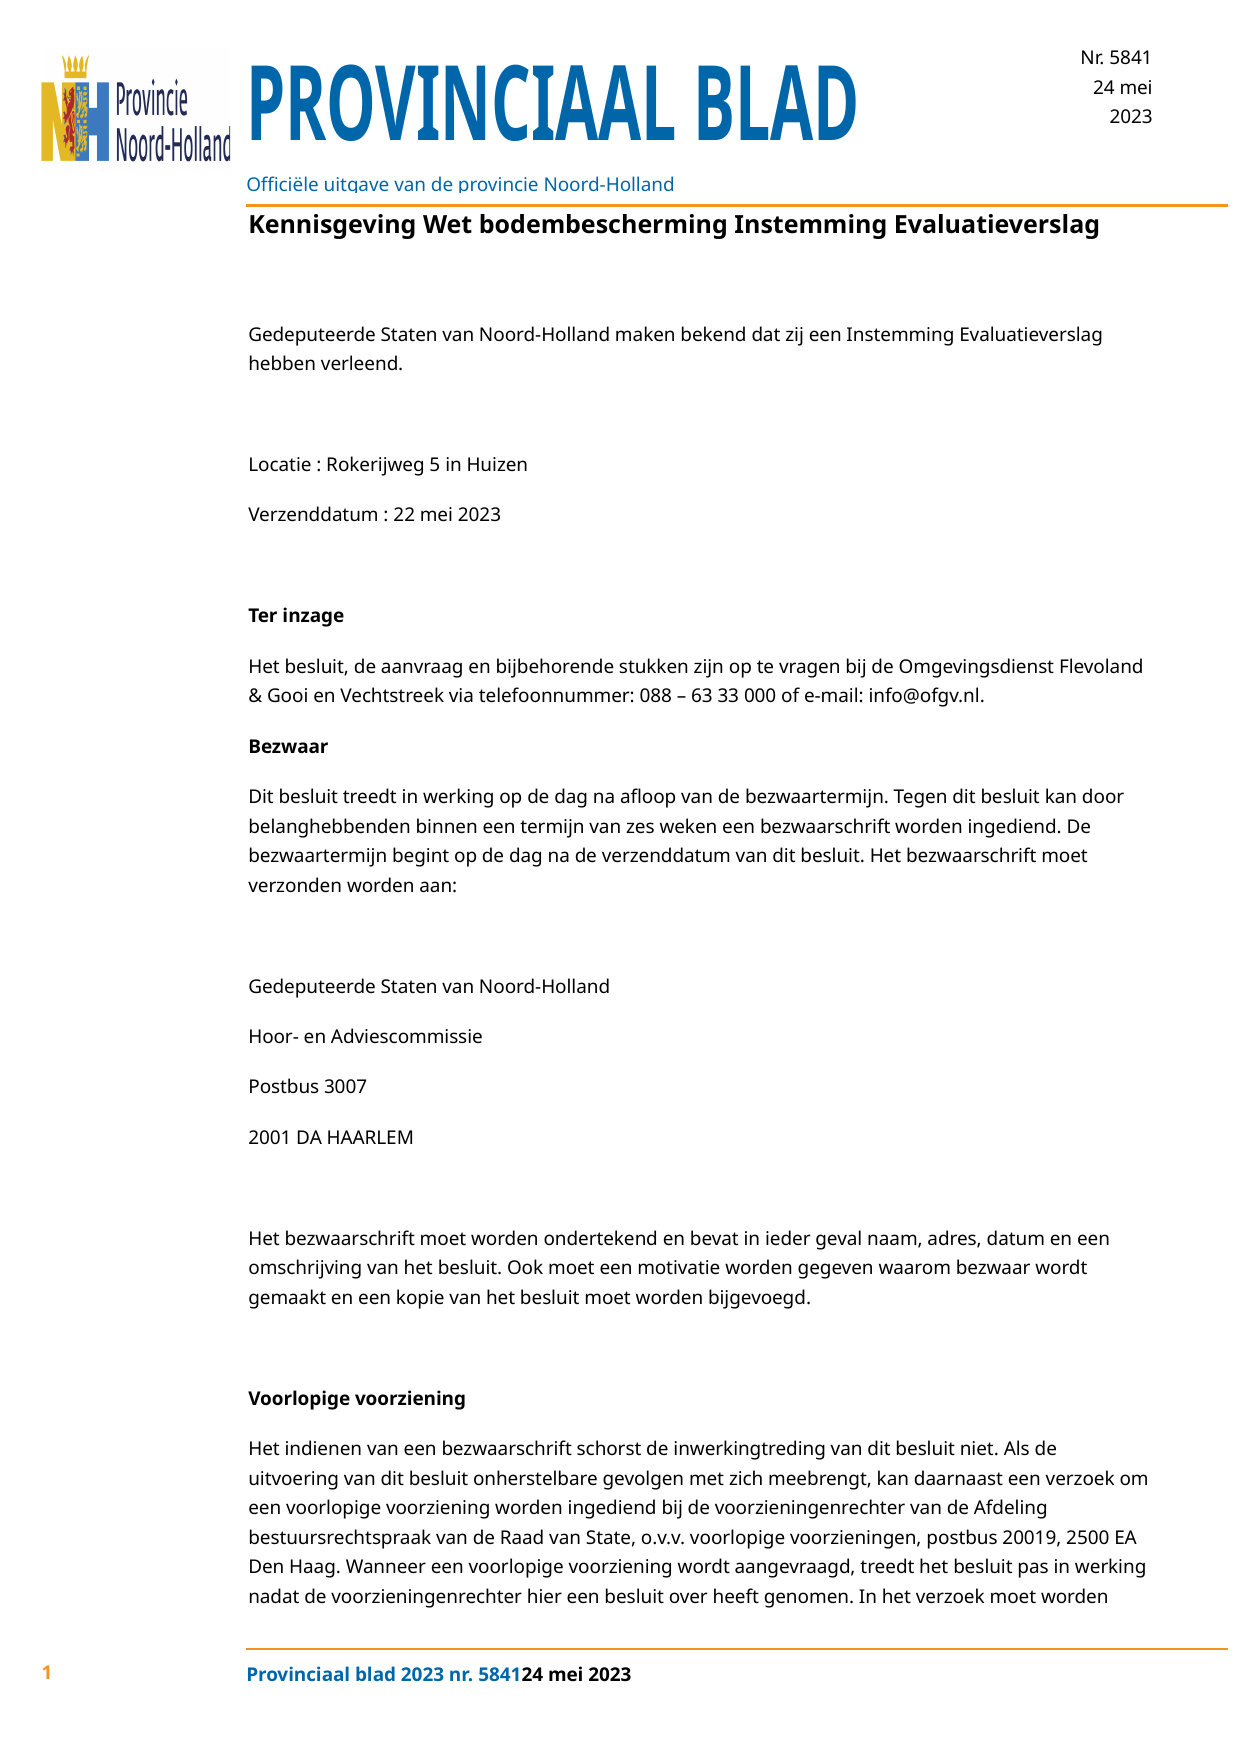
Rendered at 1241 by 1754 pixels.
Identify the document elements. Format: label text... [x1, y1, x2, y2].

picture [41, 47, 231, 172]
text Hoor- en Adviescommissie [248, 1023, 1152, 1049]
text Het bezwaarschrift moet worden ondertekend en bevat in ieder geval naam, adres, datum en een omschrijving van het besluit. Ook moet een motivatie worden gegeven waarom bezwaar wordt gemaakt en een kopie van het besluit moet worden bijgevoegd. [248, 1225, 1152, 1310]
text 2001 DA HAARLEM [248, 1124, 1152, 1150]
text Voorlopige voorziening [248, 1385, 1152, 1411]
text Postbus 3007 [248, 1074, 1152, 1099]
text Het besluit, de aanvraag en bijbehorende stukken zijn op te vragen bij de Omgevingsdienst Flevoland & Gooi en Vechtstreek via telefoonnummer: 088 – 63 33 000 of e-mail: info@ofgv.nl. [248, 653, 1152, 708]
text Ter inzage [248, 602, 1152, 628]
text Verzenddatum : 22 mei 2023 [248, 502, 1152, 527]
text Het indienen van een bezwaarschrift schorst de inwerkingtreding van dit besluit niet. Als de uitvoering van dit besluit onherstelbare gevolgen met zich meebrengt, kan daarnaast een verzoek om een voorlopige voorziening worden ingediend bij de voorzieningenrechter van de Afdeling bestuursrechtspraak van de Raad van State, o.v.v. voorlopige voorzieningen, postbus 20019, 2500 EA Den Haag. Wanneer een voorlopige voorziening wordt aangevraagd, treedt het besluit pas in werking nadat de voorzieningenrechter hier een besluit over heeft genomen. In het verzoek moet worden [248, 1435, 1152, 1609]
text Gedeputeerde Staten van Noord-Holland maken bekend dat zij een Instemming Evaluatieverslag hebben verleend. [248, 321, 1152, 376]
text Kennisgeving Wet bodembescherming Instemming Evaluatieverslag [248, 207, 1152, 241]
text Bezwaar [248, 733, 1152, 758]
text Gedeputeerde Staten van Noord-Holland [248, 973, 1152, 998]
text Locatie : Rokerijweg 5 in Huizen [248, 451, 1152, 477]
text Dit besluit treedt in werking op de dag na afloop van de bezwaartermijn. Tegen dit besluit kan door belanghebbenden binnen een termijn van zes weken een bezwaarschrift worden ingediend. De bezwaartermijn begint op de dag na de verzenddatum van dit besluit. Het bezwaarschrift moet verzonden worden aan: [248, 783, 1152, 898]
